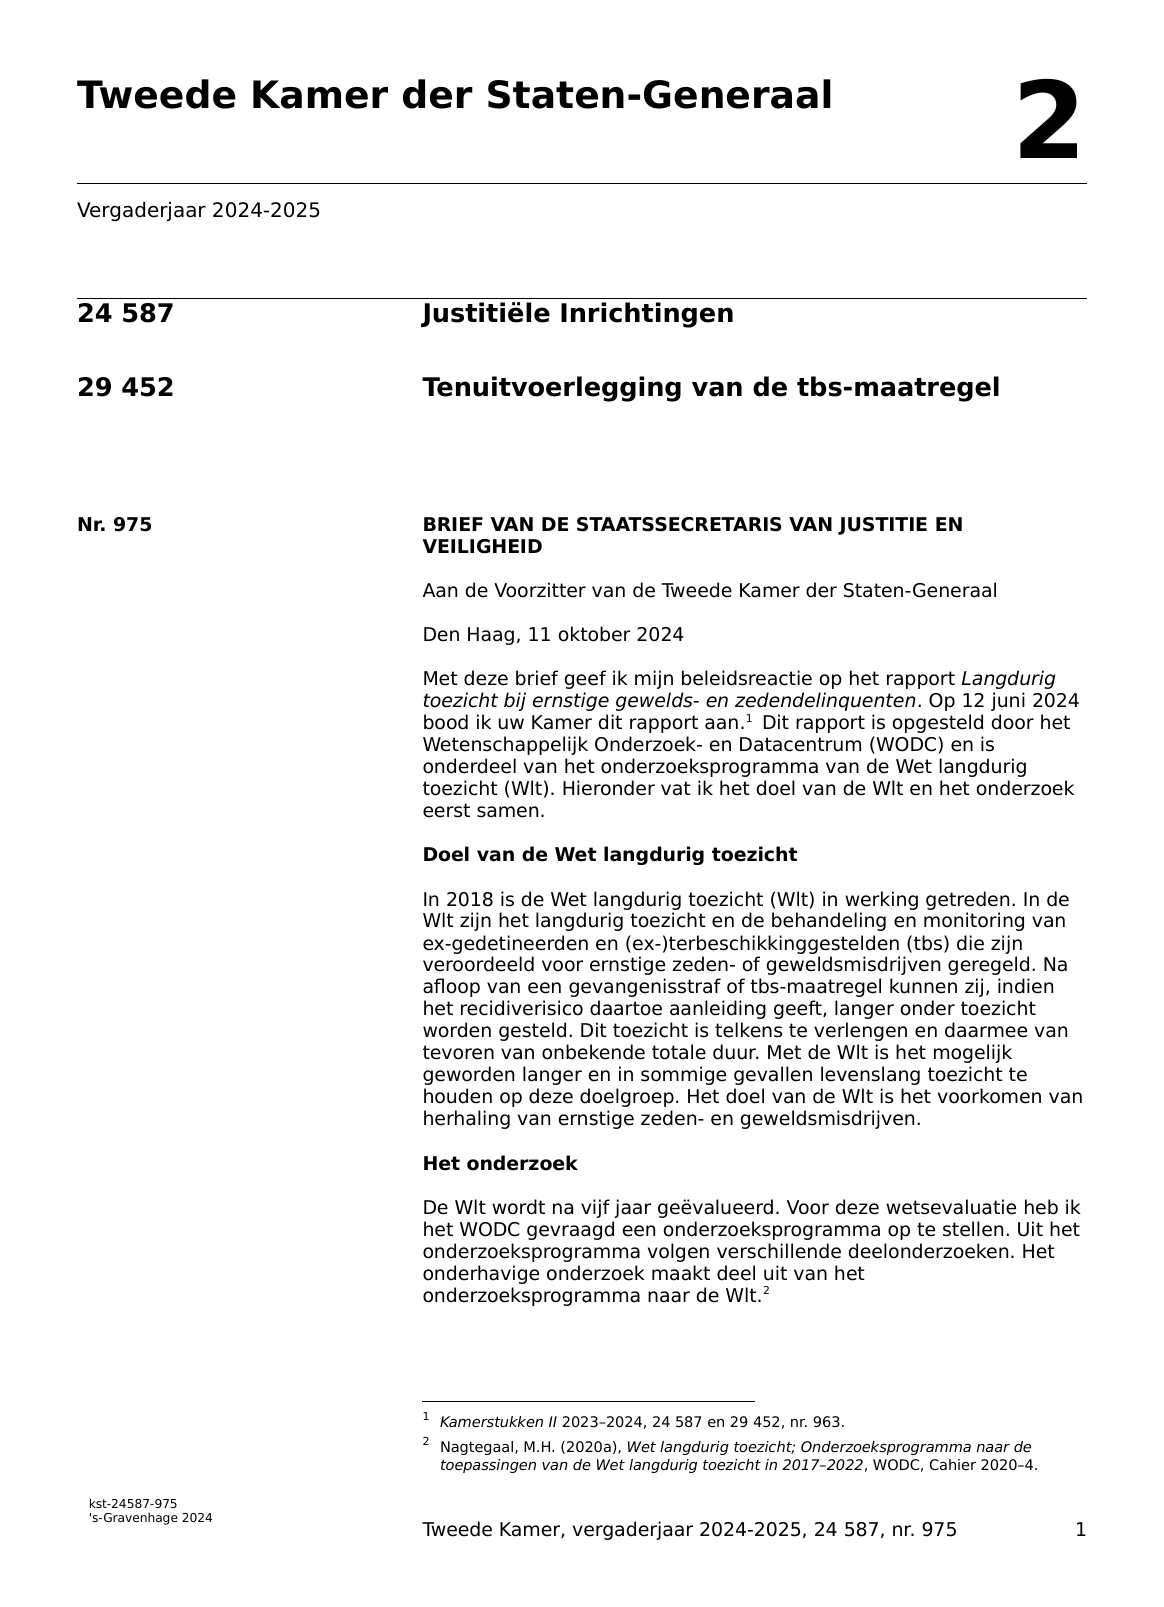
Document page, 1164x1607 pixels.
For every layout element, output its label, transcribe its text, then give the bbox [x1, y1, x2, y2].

text In 2018 is de Wet langdurig toezicht (Wlt) in werking getreden. In de Wlt zijn het langdurig toezicht en de behandeling en monitoring van ex-gedetineerden en (ex-)terbeschikkinggestelden (tbs) die zijn veroordeeld voor ernstige zeden- of geweldsmisdrijven geregeld. Na afloop van een gevangenisstraf of tbs-maatregel kunnen zij, indien het recidiverisico daartoe aanleiding geeft, langer onder toezicht worden gesteld. Dit toezicht is telkens te verlengen en daarmee van tevoren van onbekende totale duur. Met de Wlt is het mogelijk geworden langer en in sommige gevallen levenslang toezicht te houden op deze doelgroep. Het doel van de Wlt is het voorkomen van herhaling van ernstige zeden- en geweldsmisdrijven. [422, 888, 1087, 1130]
text Nagtegaal, M.H. (2020a), Wet langdurig toezicht; Onderzoeksprogramma naar de toepassingen van de Wet langdurig toezicht in 2017–2022, WODC, Cahier 2020–4. [422, 1435, 1087, 1474]
text De Wlt wordt na vijf jaar geëvalueerd. Voor deze wetsevaluatie heb ik het WODC gevraagd een onderzoeksprogramma op te stellen. Uit het onderzoeksprogramma volgen verschillende deelonderzoeken. Het onderhavige onderzoek maakt deel uit van het onderzoeksprogramma naar de Wlt. [422, 1197, 1087, 1306]
subtitle Het onderzoek [422, 1152, 1087, 1174]
subtitle Doel van de Wet langdurig toezicht [422, 844, 1087, 866]
table_cell Vergaderjaar 2024-2025 [77, 184, 1087, 298]
subtitle Nr. 975 BRIEF VAN DE STAATSSECRETARIS VAN JUSTITIE EN VEILIGHEID [77, 514, 1087, 558]
subtitle 29 452 Tenuitvoerlegging van de tbs-maatregel [77, 373, 1087, 403]
text Aan de Voorzitter van de Tweede Kamer der Staten-Generaal [422, 580, 1087, 602]
subtitle 24 587 Justitiële Inrichtingen [77, 299, 1087, 329]
text 's-Gravenhage 2024 [88, 1511, 323, 1525]
table_header 2 [886, 59, 1087, 183]
text Kamerstukken II 2023–2024, 24 587 en 29 452, nr. 963. [422, 1410, 1087, 1432]
table_header Tweede Kamer der Staten-Generaal [77, 59, 886, 183]
text Met deze brief geef ik mijn beleidsreactie op het rapport Langdurig toezicht bij ernstige gewelds- en zedendelinquenten. Op 12 juni 2024 bood ik uw Kamer dit rapport aan. Dit rapport is opgesteld door het Wetenschappelijk Onderzoek- en Datacentrum (WODC) en is onderdeel van het onderzoeksprogramma van de Wet langdurig toezicht (Wlt). Hieronder vat ik het doel van de Wlt en het onderzoek eerst samen. [422, 668, 1087, 822]
text kst-24587-975 [88, 1497, 323, 1511]
text Den Haag, 11 oktober 2024 [422, 624, 1087, 646]
